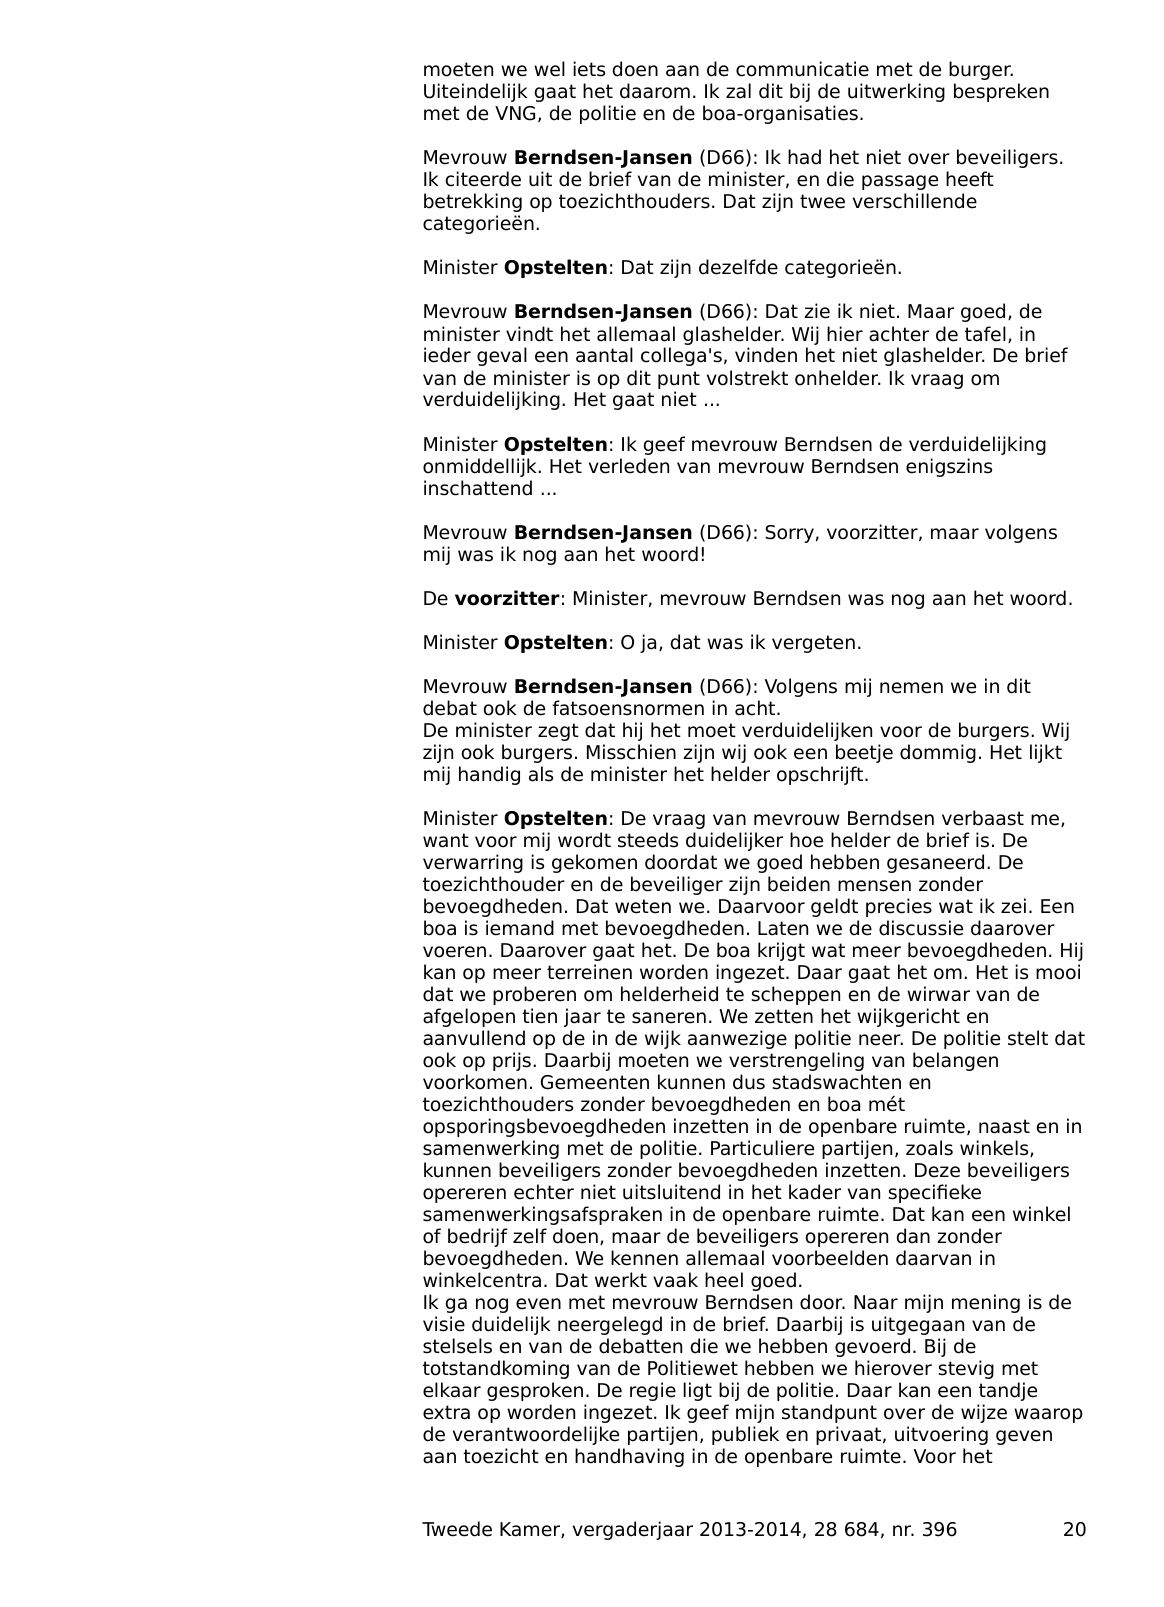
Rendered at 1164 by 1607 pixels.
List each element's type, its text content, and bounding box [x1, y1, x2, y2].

text Minister Opstelten: O ja, dat was ik vergeten. [422, 632, 1087, 654]
text Mevrouw Berndsen-Jansen (D66): Sorry, voorzitter, maar volgens mij was ik nog aan het woord! [422, 522, 1087, 566]
text Mevrouw Berndsen-Jansen (D66): Dat zie ik niet. Maar goed, de minister vindt het allemaal glashelder. Wij hier achter de tafel, in ieder geval een aantal collega's, vinden het niet glashelder. De brief van de minister is op dit punt volstrekt onhelder. Ik vraag om verduidelijking. Het gaat niet ... [422, 301, 1087, 411]
text De minister zegt dat hij het moet verduidelijken voor de burgers. Wij zijn ook burgers. Misschien zijn wij ook een beetje dommig. Het lijkt mij handig als de minister het helder opschrijft. [422, 720, 1087, 786]
text De voorzitter: Minister, mevrouw Berndsen was nog aan het woord. [422, 588, 1087, 610]
text Minister Opstelten: Dat zijn dezelfde categorieën. [422, 257, 1087, 279]
text moeten we wel iets doen aan de communicatie met de burger. Uiteindelijk gaat het daarom. Ik zal dit bij de uitwerking bespreken met de VNG, de politie en de boa-organisaties. [422, 59, 1087, 125]
text Minister Opstelten: Ik geef mevrouw Berndsen de verduidelijking onmiddellijk. Het verleden van mevrouw Berndsen enigszins inschattend ... [422, 433, 1087, 499]
text Minister Opstelten: De vraag van mevrouw Berndsen verbaast me, want voor mij wordt steeds duidelijker hoe helder de brief is. De verwarring is gekomen doordat we goed hebben gesaneerd. De toezichthouder en de beveiliger zijn beiden mensen zonder bevoegdheden. Dat weten we. Daarvoor geldt precies wat ik zei. Een boa is iemand met bevoegdheden. Laten we de discussie daarover voeren. Daarover gaat het. De boa krijgt wat meer bevoegdheden. Hij kan op meer terreinen worden ingezet. Daar gaat het om. Het is mooi dat we proberen om helderheid te scheppen en de wirwar van de afgelopen tien jaar te saneren. We zetten het wijkgericht en aanvullend op de in de wijk aanwezige politie neer. De politie stelt dat ook op prijs. Daarbij moeten we verstrengeling van belangen voorkomen. Gemeenten kunnen dus stadswachten en toezichthouders zonder bevoegdheden en boa mét opsporingsbevoegdheden inzetten in de openbare ruimte, naast en in samenwerking met de politie. Particuliere partijen, zoals winkels, kunnen beveiligers zonder bevoegdheden inzetten. Deze beveiligers opereren echter niet uitsluitend in het kader van specifieke samenwerkingsafspraken in de openbare ruimte. Dat kan een winkel of bedrijf zelf doen, maar de beveiligers opereren dan zonder bevoegdheden. We kennen allemaal voorbeelden daarvan in winkelcentra. Dat werkt vaak heel goed. [422, 808, 1087, 1292]
text Mevrouw Berndsen-Jansen (D66): Volgens mij nemen we in dit debat ook de fatsoensnormen in acht. [422, 676, 1087, 720]
text Mevrouw Berndsen-Jansen (D66): Ik had het niet over beveiligers. Ik citeerde uit de brief van de minister, en die passage heeft betrekking op toezichthouders. Dat zijn twee verschillende categorieën. [422, 147, 1087, 235]
text Ik ga nog even met mevrouw Berndsen door. Naar mijn mening is de visie duidelijk neergelegd in de brief. Daarbij is uitgegaan van de stelsels en van de debatten die we hebben gevoerd. Bij de totstandkoming van de Politiewet hebben we hierover stevig met elkaar gesproken. De regie ligt bij de politie. Daar kan een tandje extra op worden ingezet. Ik geef mijn standpunt over de wijze waarop de verantwoordelijke partijen, publiek en privaat, uitvoering geven aan toezicht en handhaving in de openbare ruimte. Voor het [422, 1292, 1087, 1468]
